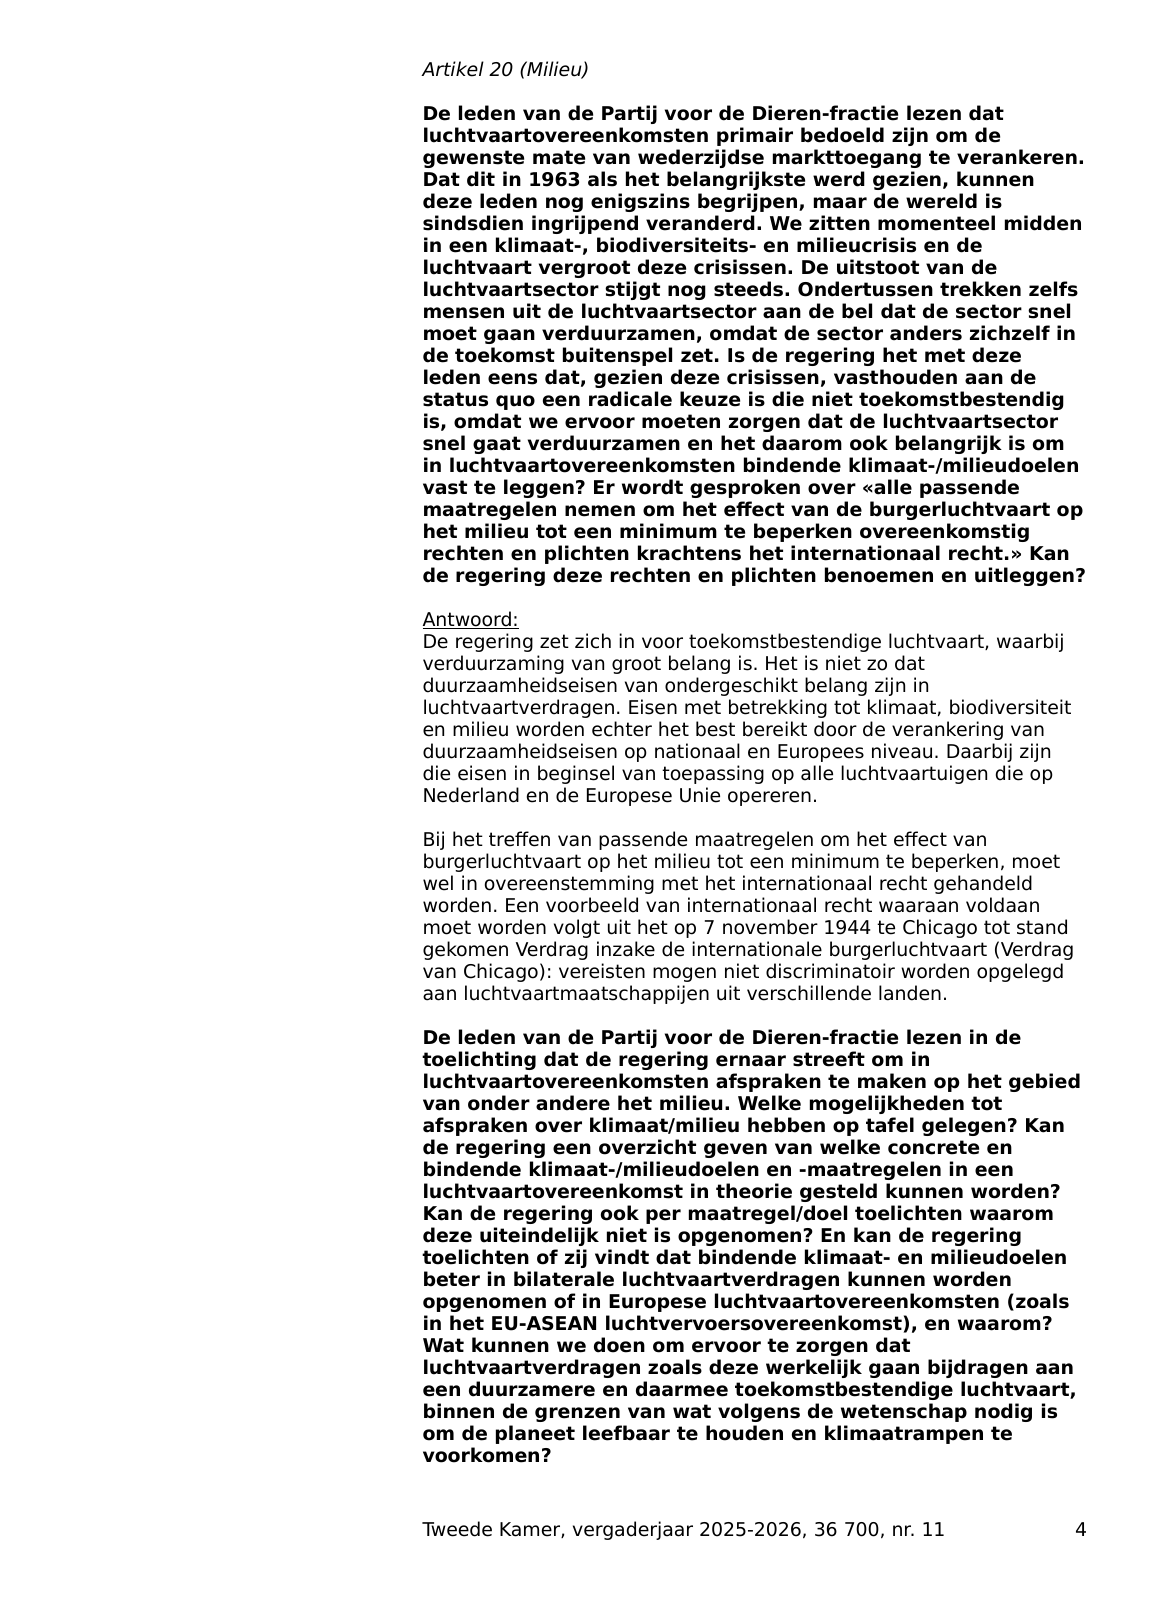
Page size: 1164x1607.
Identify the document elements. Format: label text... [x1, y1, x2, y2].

text De regering zet zich in voor toekomstbestendige luchtvaart, waarbij verduurzaming van groot belang is. Het is niet zo dat duurzaamheidseisen van ondergeschikt belang zijn in luchtvaartverdragen. Eisen met betrekking tot klimaat, biodiversiteit en milieu worden echter het best bereikt door de verankering van duurzaamheidseisen op nationaal en Europees niveau. Daarbij zijn die eisen in beginsel van toepassing op alle luchtvaartuigen die op Nederland en de Europese Unie opereren. [422, 631, 1087, 807]
text De leden van de Partij voor de Dieren-fractie lezen in de toelichting dat de regering ernaar streeft om in luchtvaartovereenkomsten afspraken te maken op het gebied van onder andere het milieu. Welke mogelijkheden tot afspraken over klimaat/milieu hebben op tafel gelegen? Kan de regering een overzicht geven van welke concrete en bindende klimaat-/milieudoelen en -maatregelen in een luchtvaartovereenkomst in theorie gesteld kunnen worden? Kan de regering ook per maatregel/doel toelichten waarom deze uiteindelijk niet is opgenomen? En kan de regering toelichten of zij vindt dat bindende klimaat- en milieudoelen beter in bilaterale luchtvaartverdragen kunnen worden opgenomen of in Europese luchtvaartovereenkomsten (zoals in het EU-ASEAN luchtvervoersovereenkomst), en waarom? Wat kunnen we doen om ervoor te zorgen dat luchtvaartverdragen zoals deze werkelijk gaan bijdragen aan een duurzamere en daarmee toekomstbestendige luchtvaart, binnen de grenzen van wat volgens de wetenschap nodig is om de planeet leefbaar te houden en klimaatrampen te voorkomen? [422, 1027, 1087, 1467]
text De leden van de Partij voor de Dieren-fractie lezen dat luchtvaartovereenkomsten primair bedoeld zijn om de gewenste mate van wederzijdse markttoegang te verankeren. Dat dit in 1963 als het belangrijkste werd gezien, kunnen deze leden nog enigszins begrijpen, maar de wereld is sindsdien ingrijpend veranderd. We zitten momenteel midden in een klimaat-, biodiversiteits- en milieucrisis en de luchtvaart vergroot deze crisissen. De uitstoot van de luchtvaartsector stijgt nog steeds. Ondertussen trekken zelfs mensen uit de luchtvaartsector aan de bel dat de sector snel moet gaan verduurzamen, omdat de sector anders zichzelf in de toekomst buitenspel zet. Is de regering het met deze leden eens dat, gezien deze crisissen, vasthouden aan de status quo een radicale keuze is die niet toekomstbestendig is, omdat we ervoor moeten zorgen dat de luchtvaartsector snel gaat verduurzamen en het daarom ook belangrijk is om in luchtvaartovereenkomsten bindende klimaat-/milieudoelen vast te leggen? Er wordt gesproken over «alle passende maatregelen nemen om het effect van de burgerluchtvaart op het milieu tot een minimum te beperken overeenkomstig rechten en plichten krachtens het internationaal recht.» Kan de regering deze rechten en plichten benoemen en uitleggen? [422, 103, 1087, 587]
subtitle Artikel 20 (Milieu) [422, 59, 1087, 81]
text Antwoord: [422, 609, 1087, 631]
text Bij het treffen van passende maatregelen om het effect van burgerluchtvaart op het milieu tot een minimum te beperken, moet wel in overeenstemming met het internationaal recht gehandeld worden. Een voorbeeld van internationaal recht waaraan voldaan moet worden volgt uit het op 7 november 1944 te Chicago tot stand gekomen Verdrag inzake de internationale burgerluchtvaart (Verdrag van Chicago): vereisten mogen niet discriminatoir worden opgelegd aan luchtvaartmaatschappijen uit verschillende landen. [422, 829, 1087, 1005]
